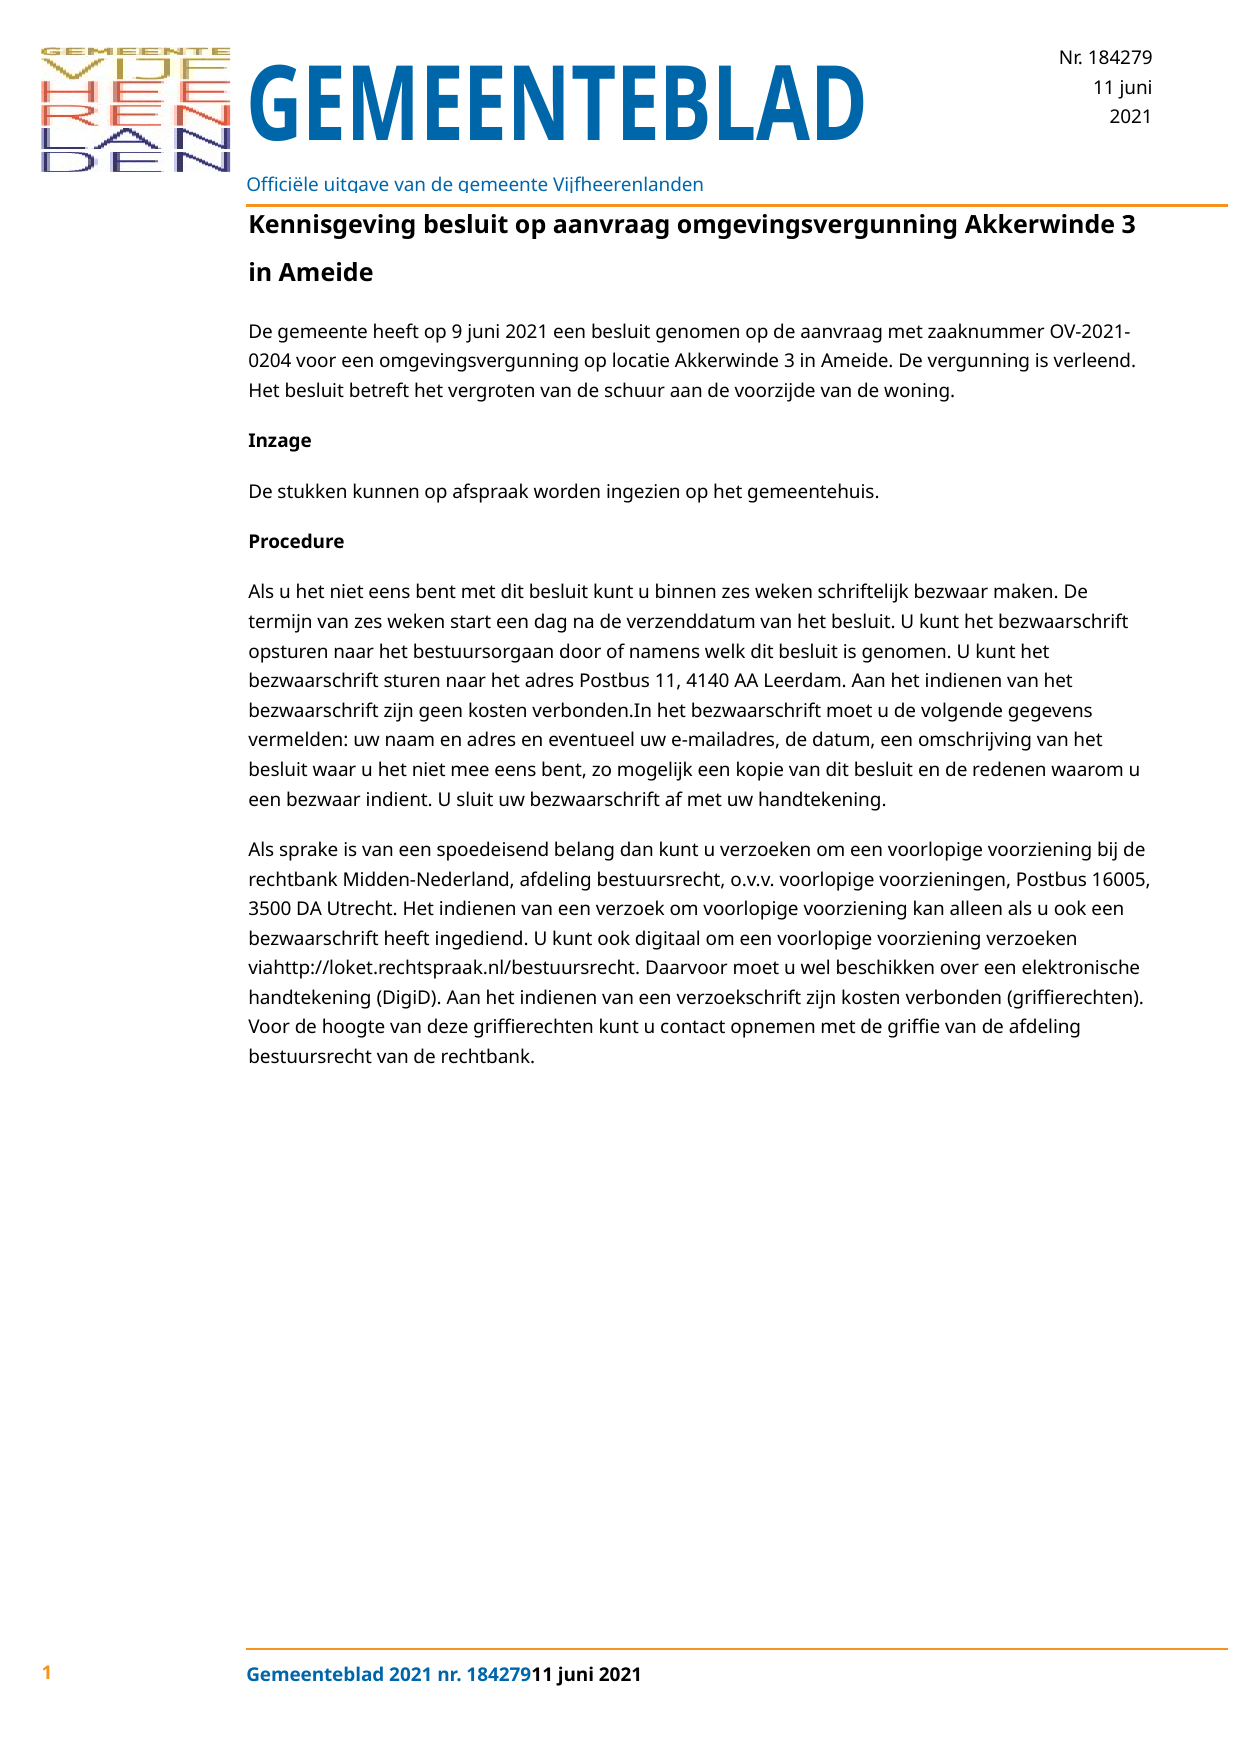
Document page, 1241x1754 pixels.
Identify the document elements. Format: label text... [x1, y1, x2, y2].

text Procedure [248, 528, 1152, 554]
text Als u het niet eens bent met dit besluit kunt u binnen zes weken schriftelijk bezwaar maken. De termijn van zes weken start een dag na de verzenddatum van het besluit. U kunt het bezwaarschrift opsturen naar het bestuursorgaan door of namens welk dit besluit is genomen. U kunt het bezwaarschrift sturen naar het adres Postbus 11, 4140 AA Leerdam. Aan het indienen van het bezwaarschrift zijn geen kosten verbonden.In het bezwaarschrift moet u de volgende gegevens vermelden: uw naam en adres en eventueel uw e-mailadres, de datum, een omschrijving van het besluit waar u het niet mee eens bent, zo mogelijk een kopie van dit besluit en de redenen waarom u een bezwaar indient. U sluit uw bezwaarschrift af met uw handtekening. [248, 579, 1152, 812]
text De gemeente heeft op 9 juni 2021 een besluit genomen op de aanvraag met zaaknummer OV-2021-0204 voor een omgevingsvergunning op locatie Akkerwinde 3 in Ameide. De vergunning is verleend. Het besluit betreft het vergroten van de schuur aan de voorzijde van de woning. [248, 318, 1152, 403]
text Als sprake is van een spoedeisend belang dan kunt u verzoeken om een voorlopige voorziening bij de rechtbank Midden-Nederland, afdeling bestuursrecht, o.v.v. voorlopige voorzieningen, Postbus 16005, 3500 DA Utrecht. Het indienen van een verzoek om voorlopige voorziening kan alleen als u ook een bezwaarschrift heeft ingediend. U kunt ook digitaal om een voorlopige voorziening verzoeken viahttp://loket.rechtspraak.nl/bestuursrecht. Daarvoor moet u wel beschikken over een elektronische handtekening (DigiD). Aan het indienen van een verzoekschrift zijn kosten verbonden (griffierechten). Voor de hoogte van deze griffierechten kunt u contact opnemen met de griffie van de afdeling bestuursrecht van de rechtbank. [248, 836, 1152, 1069]
picture [41, 47, 231, 172]
text Kennisgeving besluit op aanvraag omgevingsvergunning Akkerwinde 3 in Ameide [248, 207, 1152, 288]
text Inzage [248, 427, 1152, 453]
text De stukken kunnen op afspraak worden ingezien op het gemeentehuis. [248, 478, 1152, 504]
